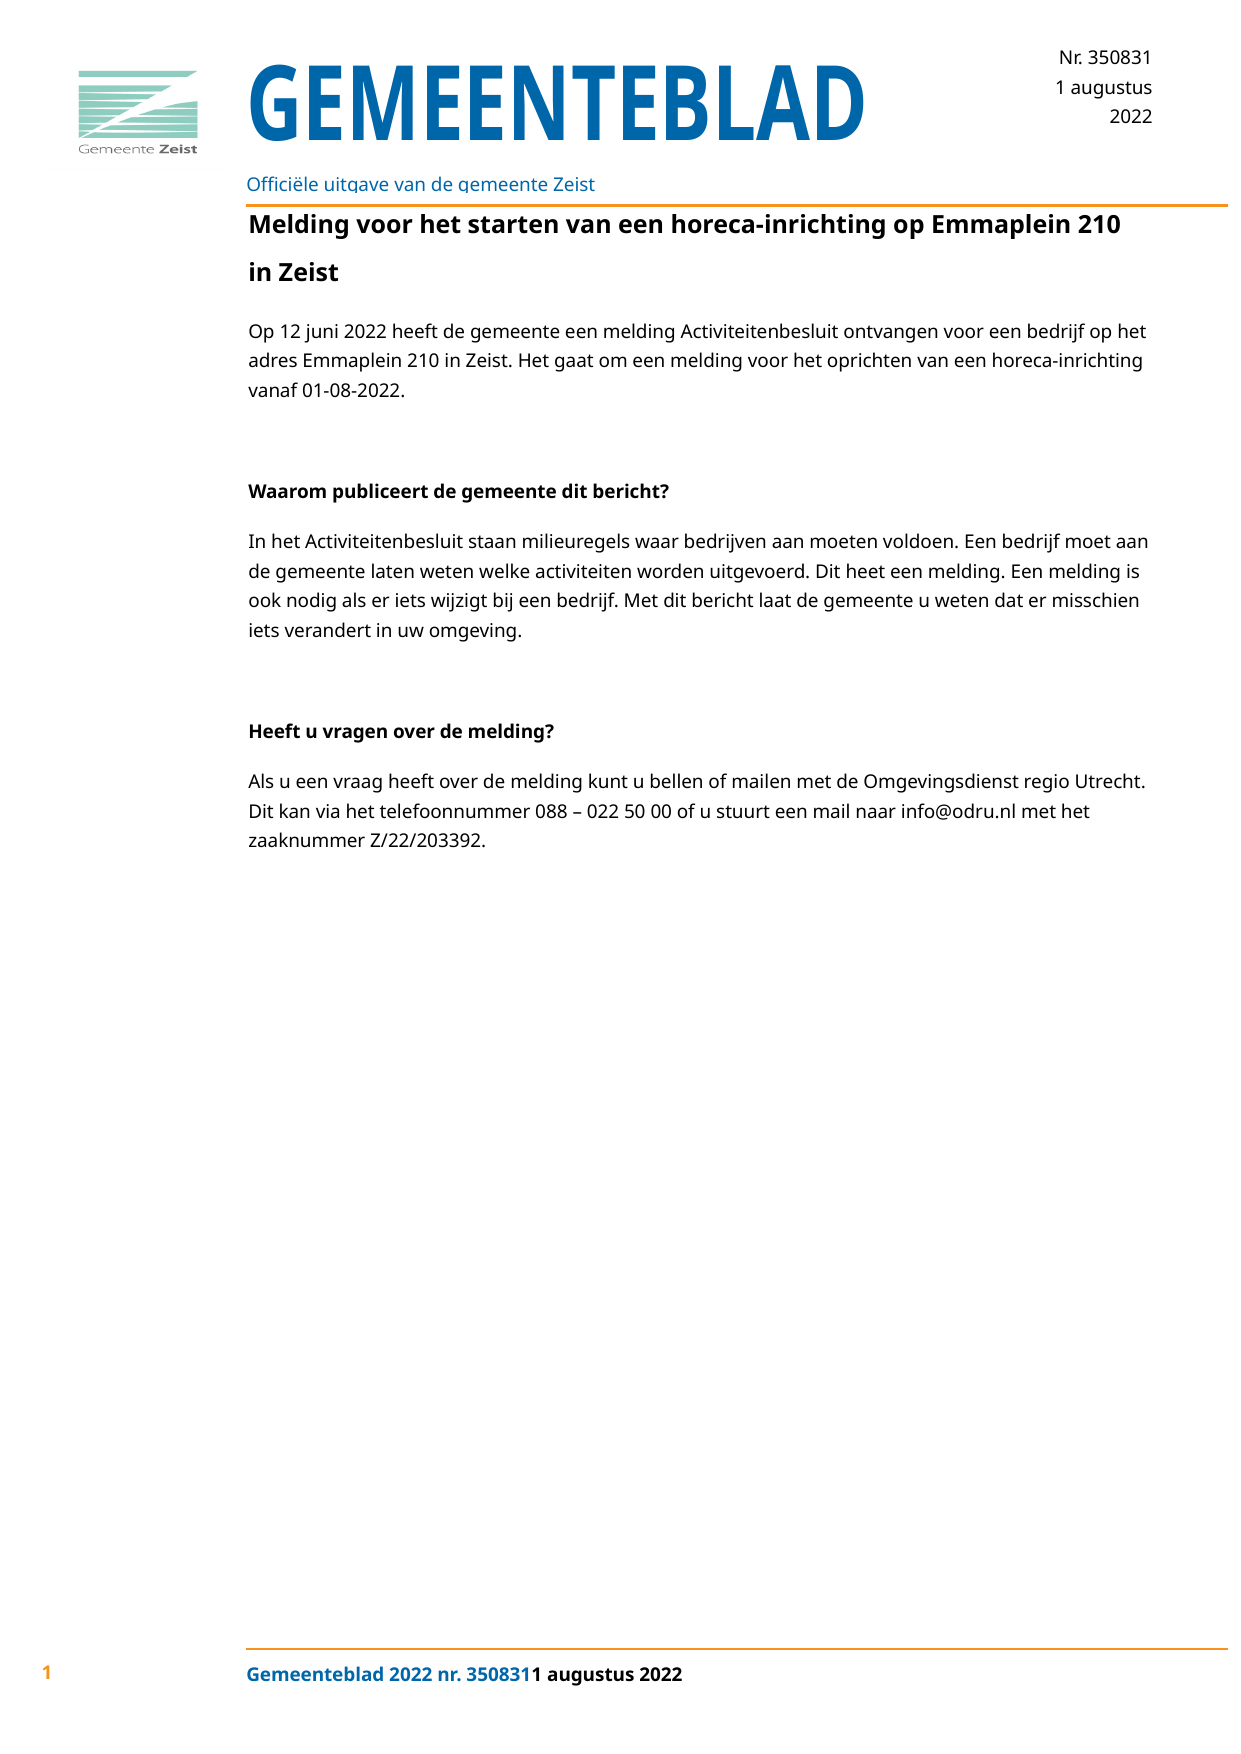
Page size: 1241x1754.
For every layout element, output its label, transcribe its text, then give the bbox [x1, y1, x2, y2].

text Als u een vraag heeft over de melding kunt u bellen of mailen met de Omgevingsdienst regio Utrecht. Dit kan via het telefoonnummer 088 – 022 50 00 of u stuurt een mail naar info@odru.nl met het zaaknummer Z/22/203392. [248, 768, 1152, 853]
text Heeft u vragen over de melding? [248, 718, 1152, 744]
text Waarom publiceert de gemeente dit bericht? [248, 478, 1152, 504]
text Melding voor het starten van een horeca-inrichting op Emmaplein 210 in Zeist [248, 207, 1152, 288]
text Op 12 juni 2022 heeft de gemeente een melding Activiteitenbesluit ontvangen voor een bedrijf op het adres Emmaplein 210 in Zeist. Het gaat om een melding voor het oprichten van een horeca-inrichting vanaf 01-08-2022. [248, 318, 1152, 403]
text In het Activiteitenbesluit staan milieuregels waar bedrijven aan moeten voldoen. Een bedrijf moet aan de gemeente laten weten welke activiteiten worden uitgevoerd. Dit heet een melding. Een melding is ook nodig als er iets wijzigt bij een bedrijf. Met dit bericht laat de gemeente u weten dat er misschien iets verandert in uw omgeving. [248, 528, 1152, 643]
picture [41, 47, 231, 172]
